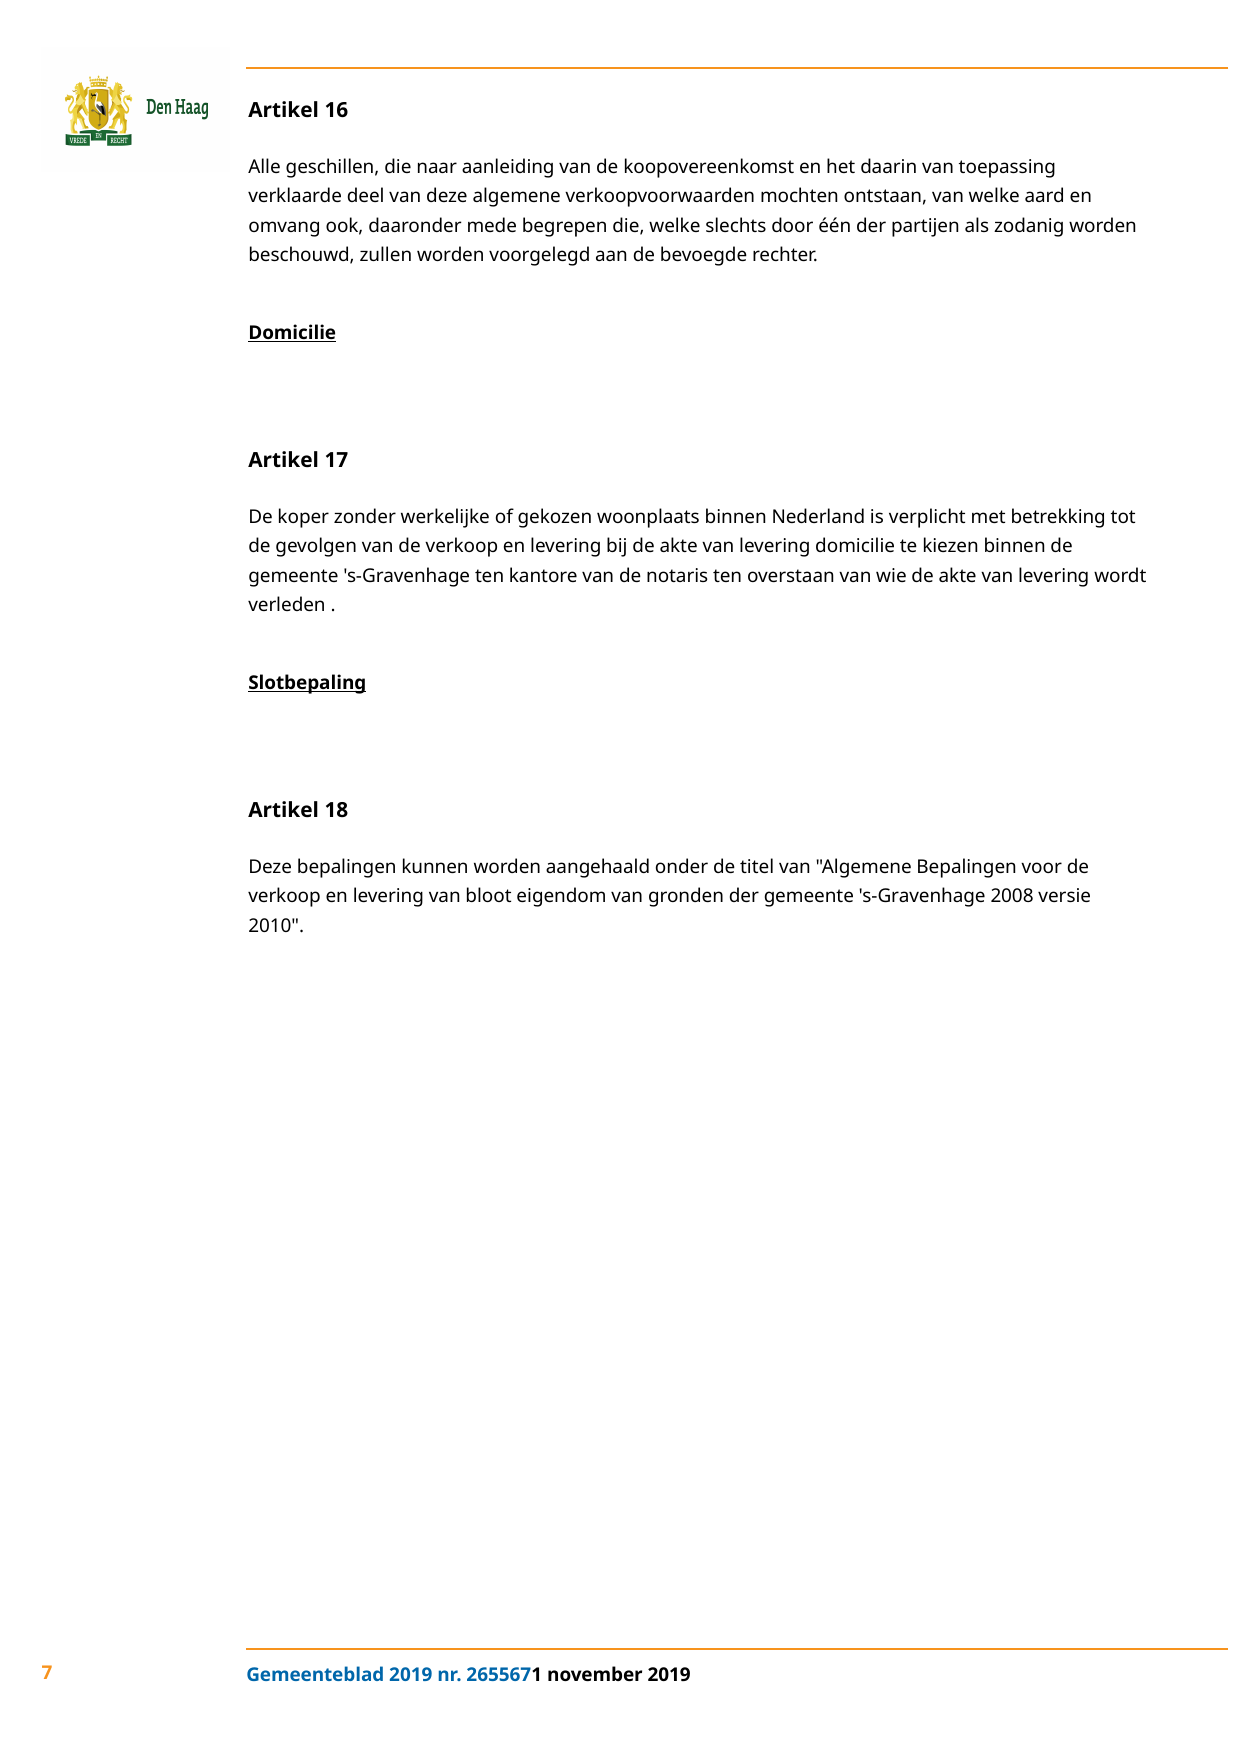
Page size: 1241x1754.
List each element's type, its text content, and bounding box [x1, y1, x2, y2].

picture [41, 47, 231, 172]
text Artikel 17 [248, 445, 1152, 473]
text Domicilie [248, 317, 1152, 345]
text Artikel 18 [248, 795, 1152, 823]
text Slotbepaling [248, 667, 1152, 695]
text Deze bepalingen kunnen worden aangehaald onder de titel van "Algemene Bepalingen voor de verkoop en levering van bloot eigendom van gronden der gemeente 's-Gravenhage 2008 versie 2010". [248, 853, 1152, 938]
text Alle geschillen, die naar aanleiding van de koopovereenkomst en het daarin van toepassing verklaarde deel van deze algemene verkoopvoorwaarden mochten ontstaan, van welke aard en omvang ook, daaronder mede begrepen die, welke slechts door één der partijen als zodanig worden beschouwd, zullen worden voorgelegd aan de bevoegde rechter. [248, 153, 1152, 267]
text Artikel 16 [248, 95, 1152, 123]
text De koper zonder werkelijke of gekozen woonplaats binnen Nederland is verplicht met betrekking tot de gevolgen van de verkoop en levering bij de akte van levering domicilie te kiezen binnen de gemeente 's-Gravenhage ten kantore van de notaris ten overstaan van wie de akte van levering wordt verleden . [248, 503, 1152, 617]
